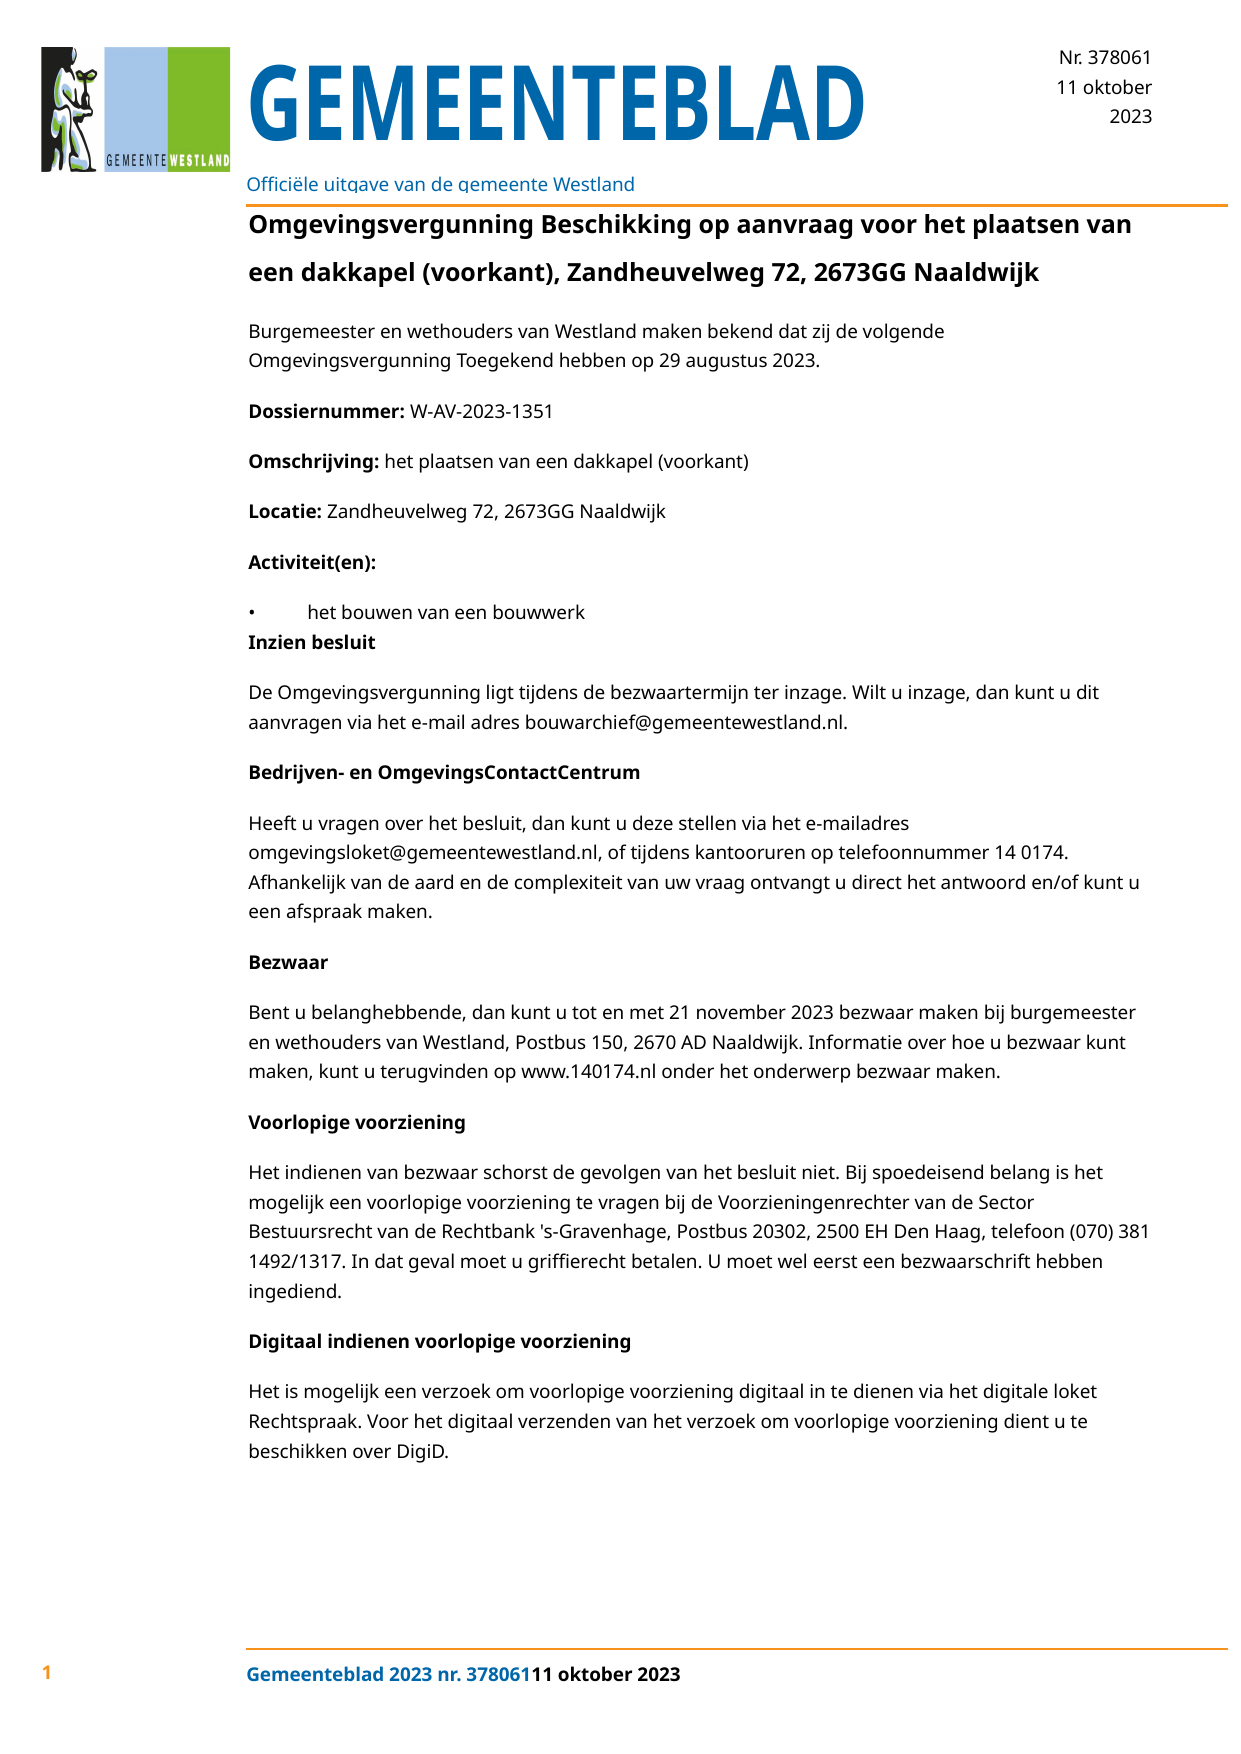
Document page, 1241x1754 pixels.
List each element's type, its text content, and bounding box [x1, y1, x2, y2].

text Het is mogelijk een verzoek om voorlopige voorziening digitaal in te dienen via het digitale loket Rechtspraak. Voor het digitaal verzenden van het verzoek om voorlopige voorziening dient u te beschikken over DigiD. [248, 1379, 1152, 1464]
text Het indienen van bezwaar schorst de gevolgen van het besluit niet. Bij spoedeisend belang is het mogelijk een voorlopige voorziening te vragen bij de Voorzieningenrechter van de Sector Bestuursrecht van de Rechtbank 's-Gravenhage, Postbus 20302, 2500 EH Den Haag, telefoon (070) 381 1492/1317. In dat geval moet u griffierecht betalen. U moet wel eerst een bezwaarschrift hebben ingediend. [248, 1159, 1152, 1304]
text Digitaal indienen voorlopige voorziening [248, 1328, 1152, 1354]
text Locatie: Zandheuvelweg 72, 2673GG Naaldwijk [248, 499, 1152, 524]
text Voorlopige voorziening [248, 1109, 1152, 1135]
text Bedrijven- en OmgevingsContactCentrum [248, 759, 1152, 785]
text Bezwaar [248, 949, 1152, 975]
text Omgevingsvergunning Beschikking op aanvraag voor het plaatsen van een dakkapel (voorkant), Zandheuvelweg 72, 2673GG Naaldwijk [248, 207, 1152, 288]
text Heeft u vragen over het besluit, dan kunt u deze stellen via het e-mailadres omgevingsloket@gemeentewestland.nl, of tijdens kantooruren op telefoonnummer 14 0174. Afhankelijk van de aard en de complexiteit van uw vraag ontvangt u direct het antwoord en/of kunt u een afspraak maken. [248, 810, 1152, 924]
text Activiteit(en): [248, 549, 1152, 575]
list het bouwen van een bouwwerk [248, 599, 1152, 625]
text Omschrijving: het plaatsen van een dakkapel (voorkant) [248, 448, 1152, 474]
text Bent u belanghebbende, dan kunt u tot en met 21 november 2023 bezwaar maken bij burgemeester en wethouders van Westland, Postbus 150, 2670 AD Naaldwijk. Informatie over hoe u bezwaar kunt maken, kunt u terugvinden op www.140174.nl onder het onderwerp bezwaar maken. [248, 999, 1152, 1084]
text De Omgevingsvergunning ligt tijdens de bezwaartermijn ter inzage. Wilt u inzage, dan kunt u dit aanvragen via het e-mail adres bouwarchief@gemeentewestland.nl. [248, 679, 1152, 735]
text Inzien besluit [248, 629, 1152, 655]
text Dossiernummer: W-AV-2023-1351 [248, 398, 1152, 424]
text Burgemeester en wethouders van Westland maken bekend dat zij de volgende Omgevingsvergunning Toegekend hebben op 29 augustus 2023. [248, 318, 1152, 373]
picture [41, 47, 231, 172]
